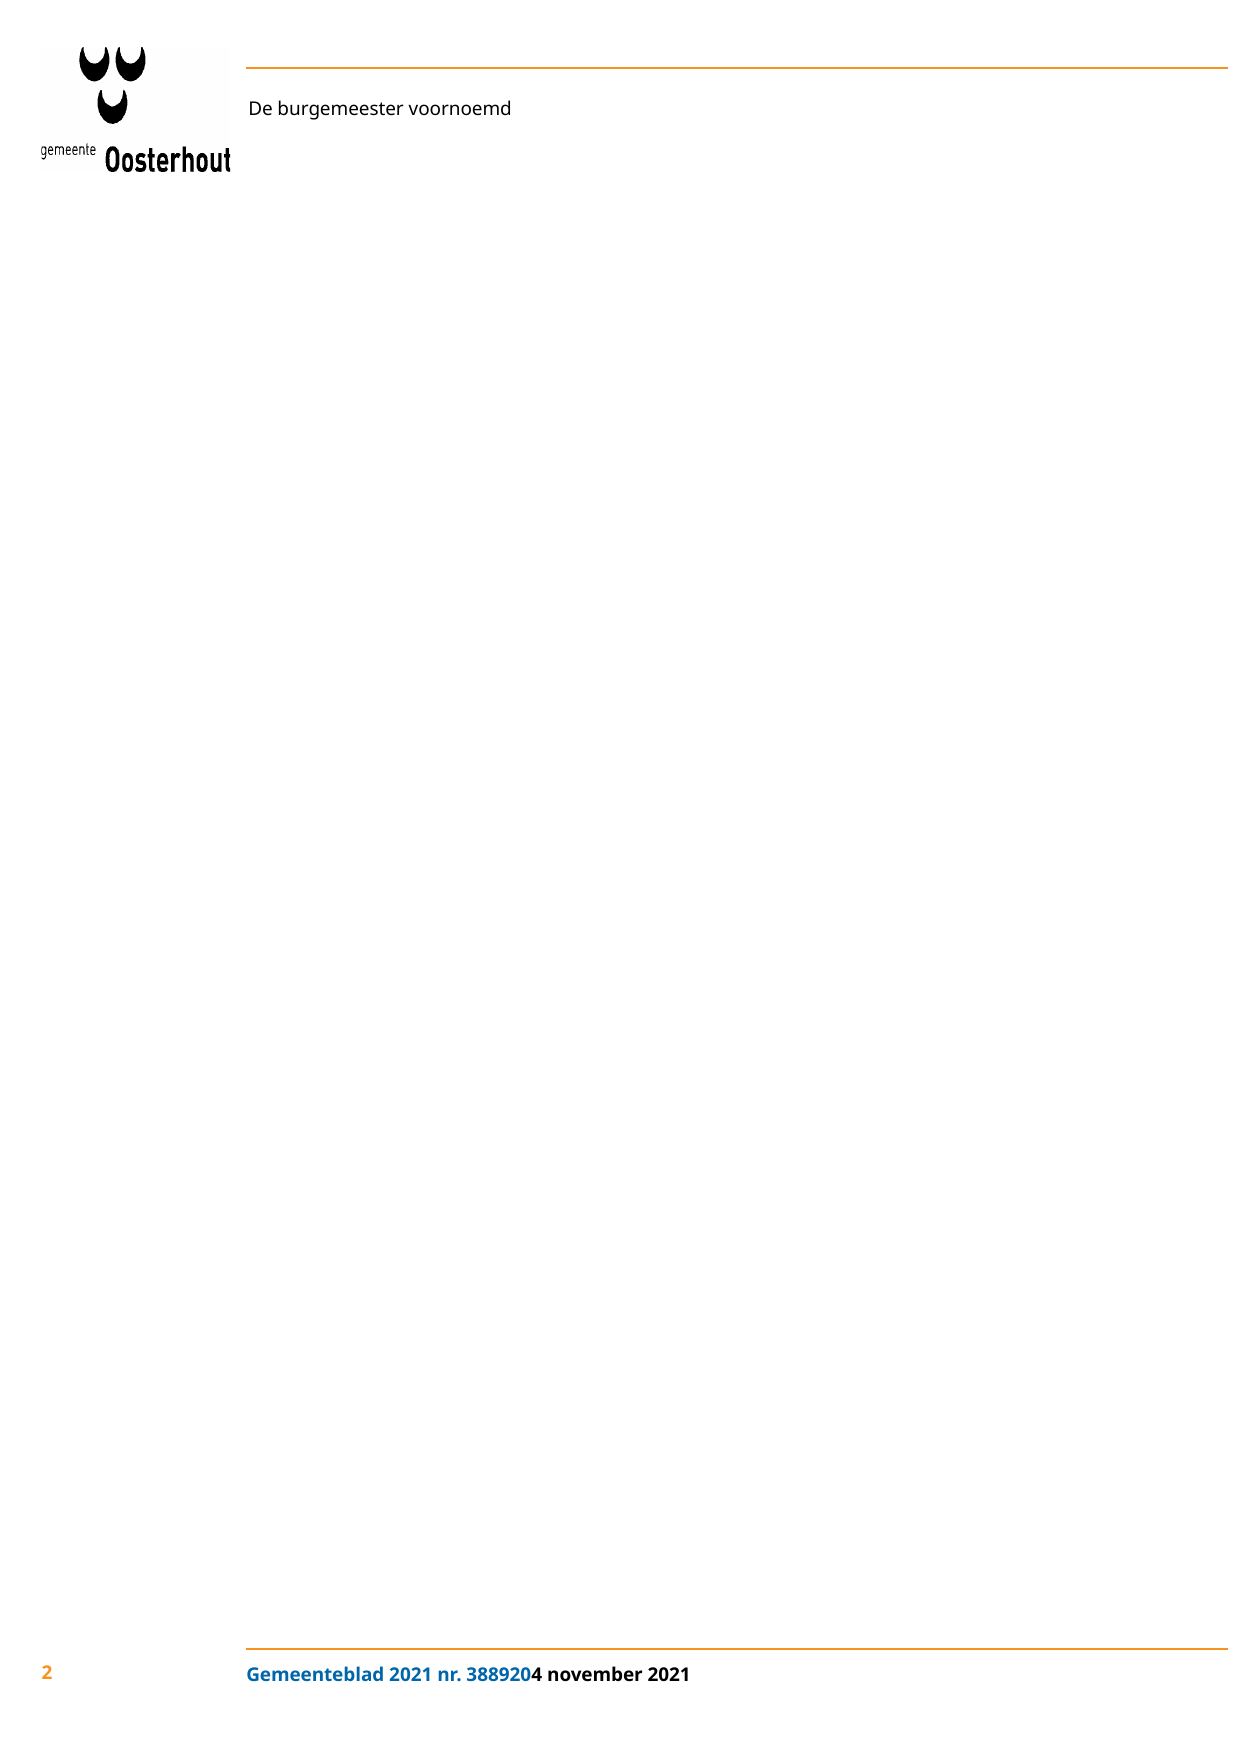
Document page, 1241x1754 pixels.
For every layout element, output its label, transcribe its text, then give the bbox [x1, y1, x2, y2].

picture [41, 47, 231, 172]
text De burgemeester voornoemd [248, 95, 1152, 121]
